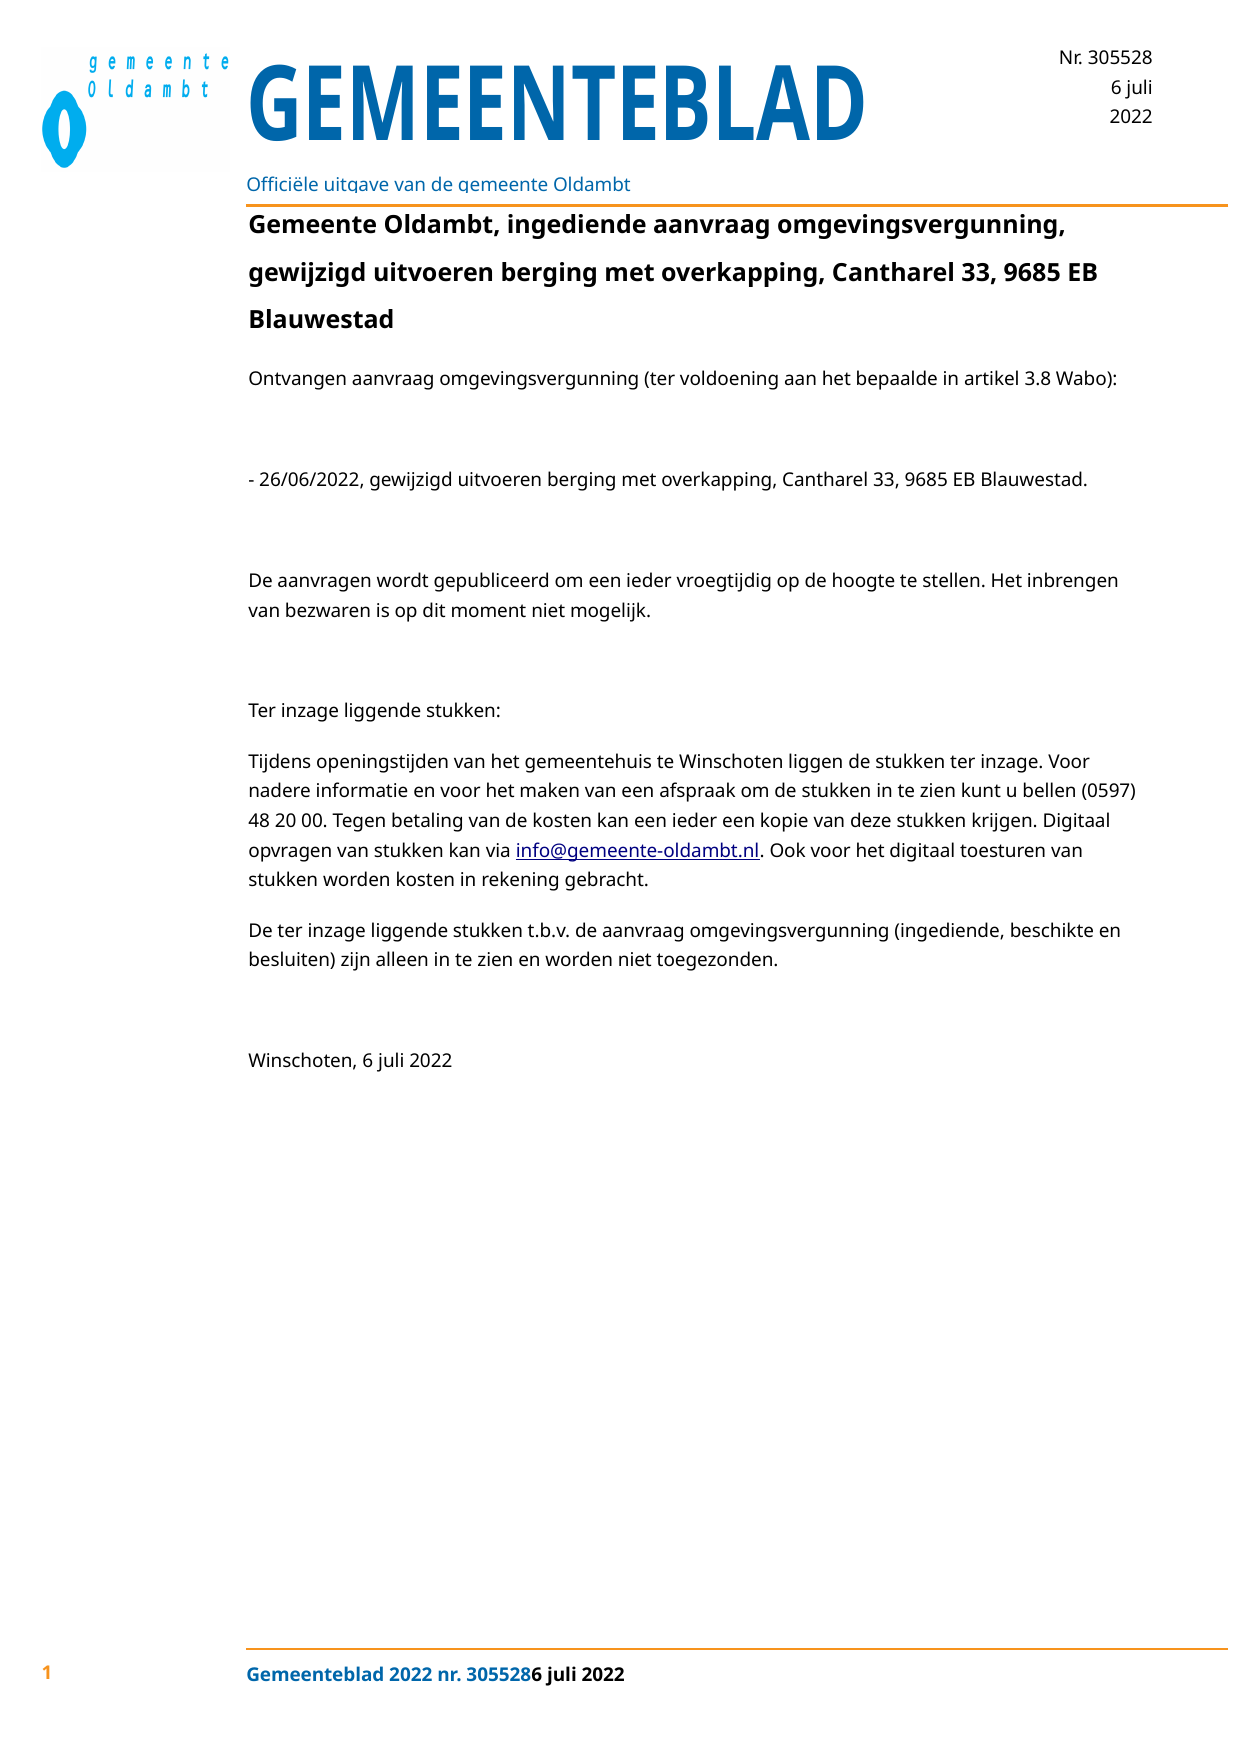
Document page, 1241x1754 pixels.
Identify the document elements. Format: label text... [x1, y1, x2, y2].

text Tijdens openingstijden van het gemeentehuis te Winschoten liggen de stukken ter inzage. Voor nadere informatie en voor het maken van een afspraak om de stukken in te zien kunt u bellen (0597) 48 20 00. Tegen betaling van de kosten kan een ieder een kopie van deze stukken krijgen. Digitaal opvragen van stukken kan via info@gemeente-oldambt.nl. Ook voor het digitaal toesturen van stukken worden kosten in rekening gebracht. [248, 748, 1152, 892]
text De ter inzage liggende stukken t.b.v. de aanvraag omgevingsvergunning (ingediende, beschikte en besluiten) zijn alleen in te zien en worden niet toegezonden. [248, 917, 1152, 972]
picture [41, 47, 231, 172]
text Ontvangen aanvraag omgevingsvergunning (ter voldoening aan het bepaalde in artikel 3.8 Wabo): [248, 366, 1152, 391]
text - 26/06/2022, gewijzigd uitvoeren berging met overkapping, Cantharel 33, 9685 EB Blauwestad. [248, 466, 1152, 492]
text Winschoten, 6 juli 2022 [248, 1047, 1152, 1073]
text Gemeente Oldambt, ingediende aanvraag omgevingsvergunning, gewijzigd uitvoeren berging met overkapping, Cantharel 33, 9685 EB Blauwestad [248, 207, 1152, 336]
text De aanvragen wordt gepubliceerd om een ieder vroegtijdig op de hoogte te stellen. Het inbrengen van bezwaren is op dit moment niet mogelijk. [248, 567, 1152, 622]
text Ter inzage liggende stukken: [248, 698, 1152, 723]
